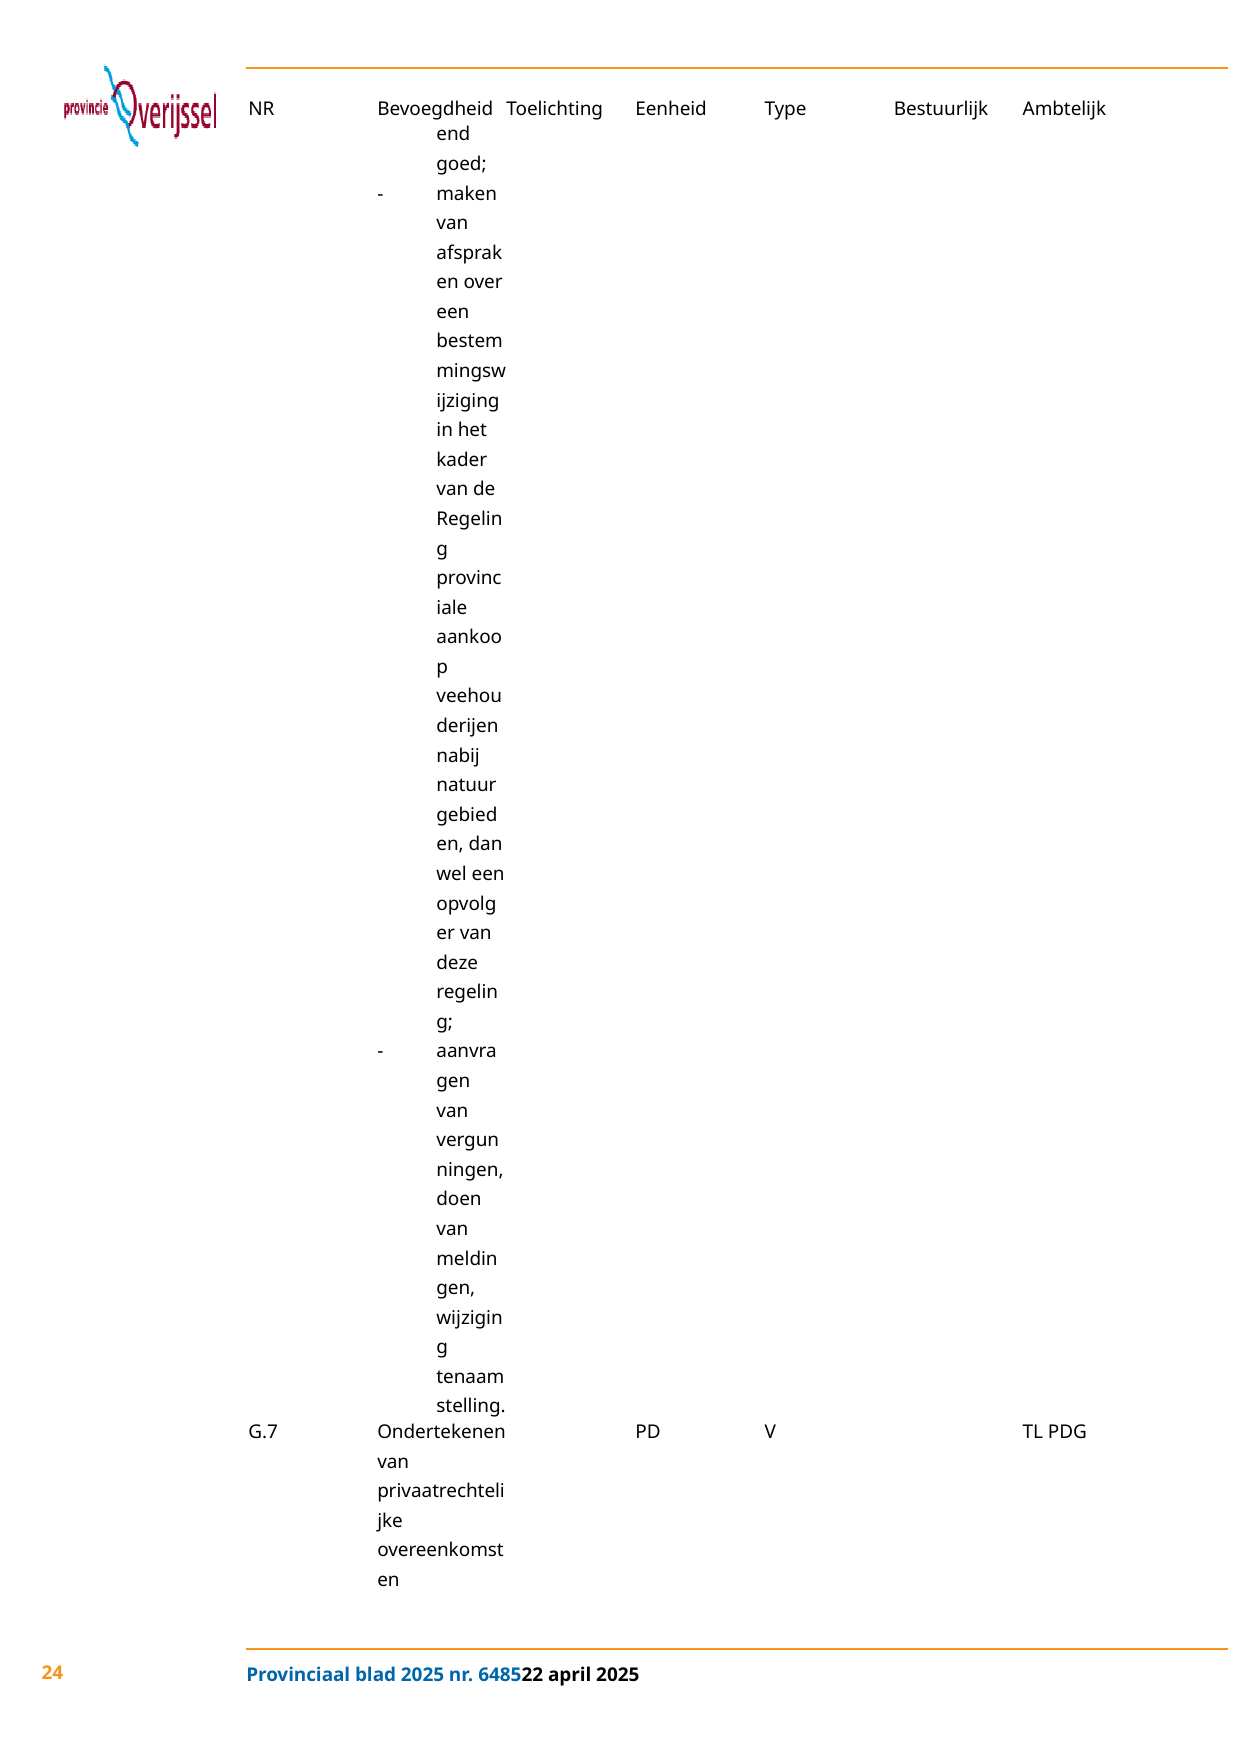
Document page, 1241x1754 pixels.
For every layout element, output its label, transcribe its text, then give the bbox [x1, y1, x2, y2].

picture [41, 47, 231, 172]
table_header Toelichting [506, 95, 635, 121]
table_cell [764, 121, 893, 1418]
table_header Type [764, 95, 893, 121]
table_cell V [764, 1418, 893, 1592]
table_cell G.7 [248, 1418, 377, 1592]
table_cell [635, 121, 764, 1418]
table_cell [506, 121, 635, 1418]
table_cell PD [635, 1418, 764, 1592]
table_header Ambtelijk [1023, 95, 1152, 121]
table_cell TL PDG [1023, 1418, 1152, 1592]
table_header Bestuurlijk [894, 95, 1022, 121]
table_cell end goed; maken van afspraken over een bestemmingswijziging in het kader van de Regeling provinciale aankoop veehouderijen nabij natuurgebieden, dan wel een opvolger van deze regeling; aanvragen van vergunningen, doen van meldingen, wijziging tenaamstelling. [377, 121, 506, 1418]
table_cell [894, 121, 1022, 1418]
table_cell [506, 1418, 635, 1592]
table_cell [248, 121, 377, 1418]
table_header NR [248, 95, 377, 121]
table_cell Ondertekenen van privaatrechtelijke overeenkomsten [377, 1418, 506, 1592]
table_cell [1023, 121, 1152, 1418]
table_header Eenheid [635, 95, 764, 121]
table_cell [894, 1418, 1022, 1592]
table_header Bevoegdheid [377, 95, 506, 121]
